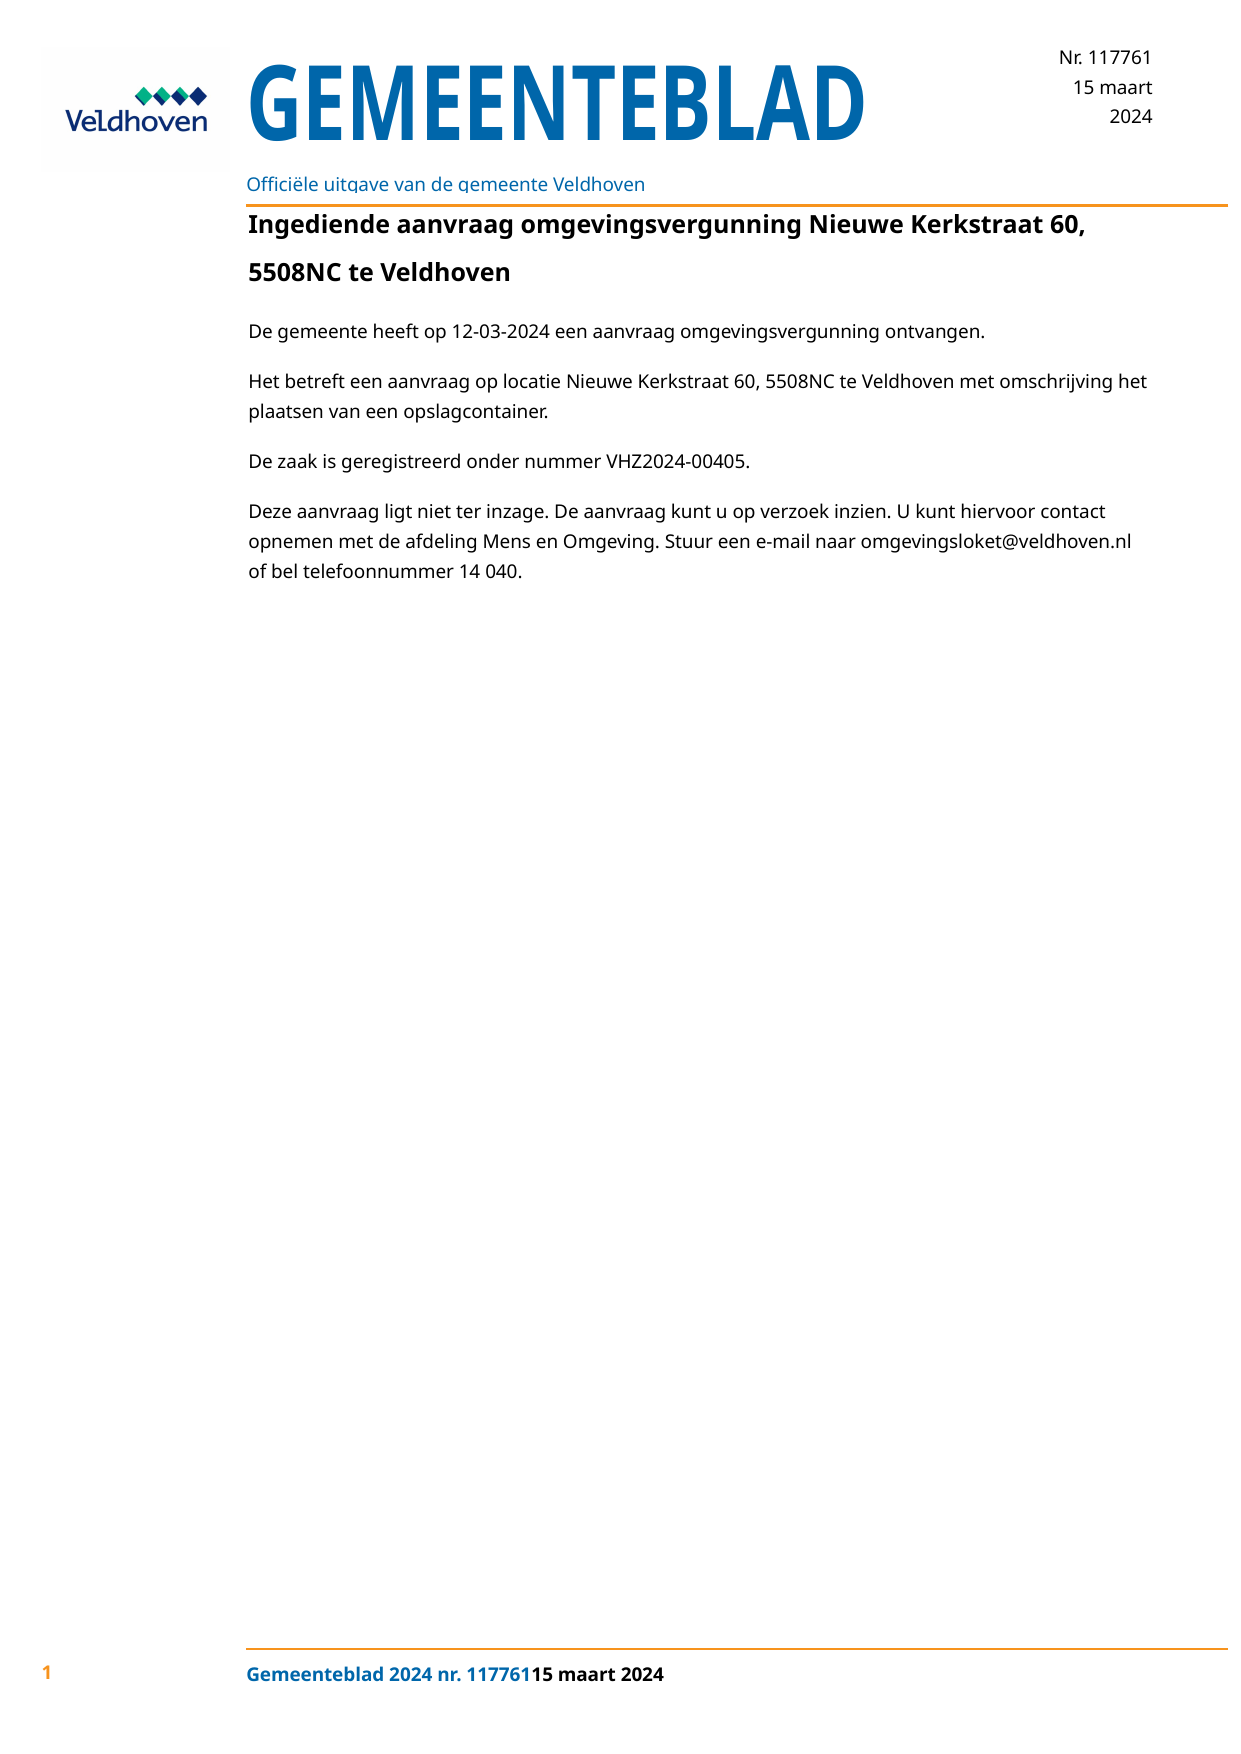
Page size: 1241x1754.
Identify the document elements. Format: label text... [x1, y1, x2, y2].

text Deze aanvraag ligt niet ter inzage. De aanvraag kunt u op verzoek inzien. U kunt hiervoor contact opnemen met de afdeling Mens en Omgeving. Stuur een e-mail naar omgevingsloket@veldhoven.nl of bel telefoonnummer 14 040. [248, 499, 1152, 584]
text De zaak is geregistreerd onder nummer VHZ2024-00405. [248, 448, 1152, 474]
text Het betreft een aanvraag op locatie Nieuwe Kerkstraat 60, 5508NC te Veldhoven met omschrijving het plaatsen van een opslagcontainer. [248, 368, 1152, 424]
text Ingediende aanvraag omgevingsvergunning Nieuwe Kerkstraat 60, 5508NC te Veldhoven [248, 207, 1152, 288]
picture [41, 47, 231, 172]
text De gemeente heeft op 12-03-2024 een aanvraag omgevingsvergunning ontvangen. [248, 318, 1152, 344]
